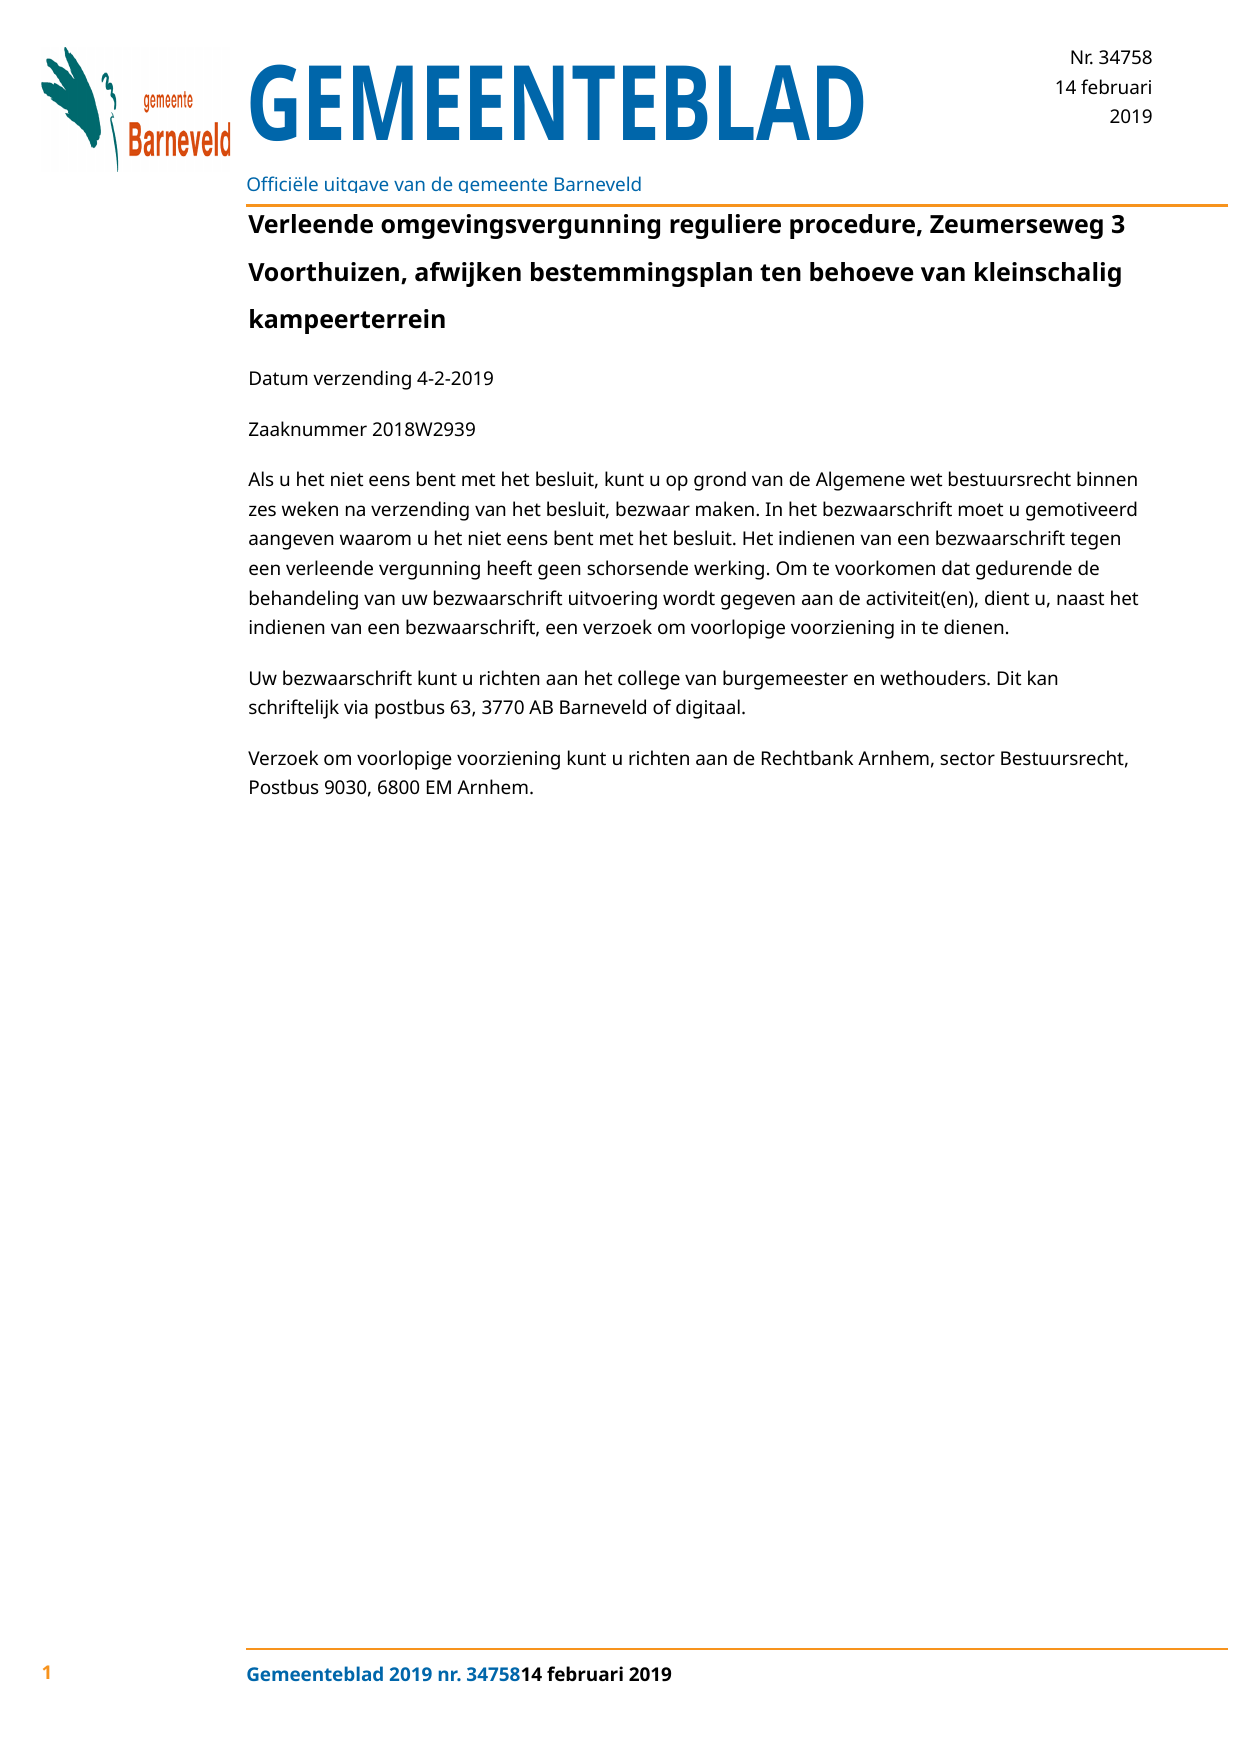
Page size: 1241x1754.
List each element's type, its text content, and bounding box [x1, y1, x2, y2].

text Verzoek om voorlopige voorziening kunt u richten aan de Rechtbank Arnhem, sector Bestuursrecht, Postbus 9030, 6800 EM Arnhem. [248, 745, 1152, 800]
text Verleende omgevingsvergunning reguliere procedure, Zeumerseweg 3 Voorthuizen, afwijken bestemmingsplan ten behoeve van kleinschalig kampeerterrein [248, 207, 1152, 336]
text Datum verzending 4-2-2019 [248, 366, 1152, 391]
text Uw bezwaarschrift kunt u richten aan het college van burgemeester en wethouders. Dit kan schriftelijk via postbus 63, 3770 AB Barneveld of digitaal. [248, 665, 1152, 720]
picture [41, 47, 231, 172]
text Als u het niet eens bent met het besluit, kunt u op grond van de Algemene wet bestuursrecht binnen zes weken na verzending van het besluit, bezwaar maken. In het bezwaarschrift moet u gemotiveerd aangeven waarom u het niet eens bent met het besluit. Het indienen van een bezwaarschrift tegen een verleende vergunning heeft geen schorsende werking. Om te voorkomen dat gedurende de behandeling van uw bezwaarschrift uitvoering wordt gegeven aan de activiteit(en), dient u, naast het indienen van een bezwaarschrift, een verzoek om voorlopige voorziening in te dienen. [248, 466, 1152, 640]
text Zaaknummer 2018W2939 [248, 416, 1152, 442]
